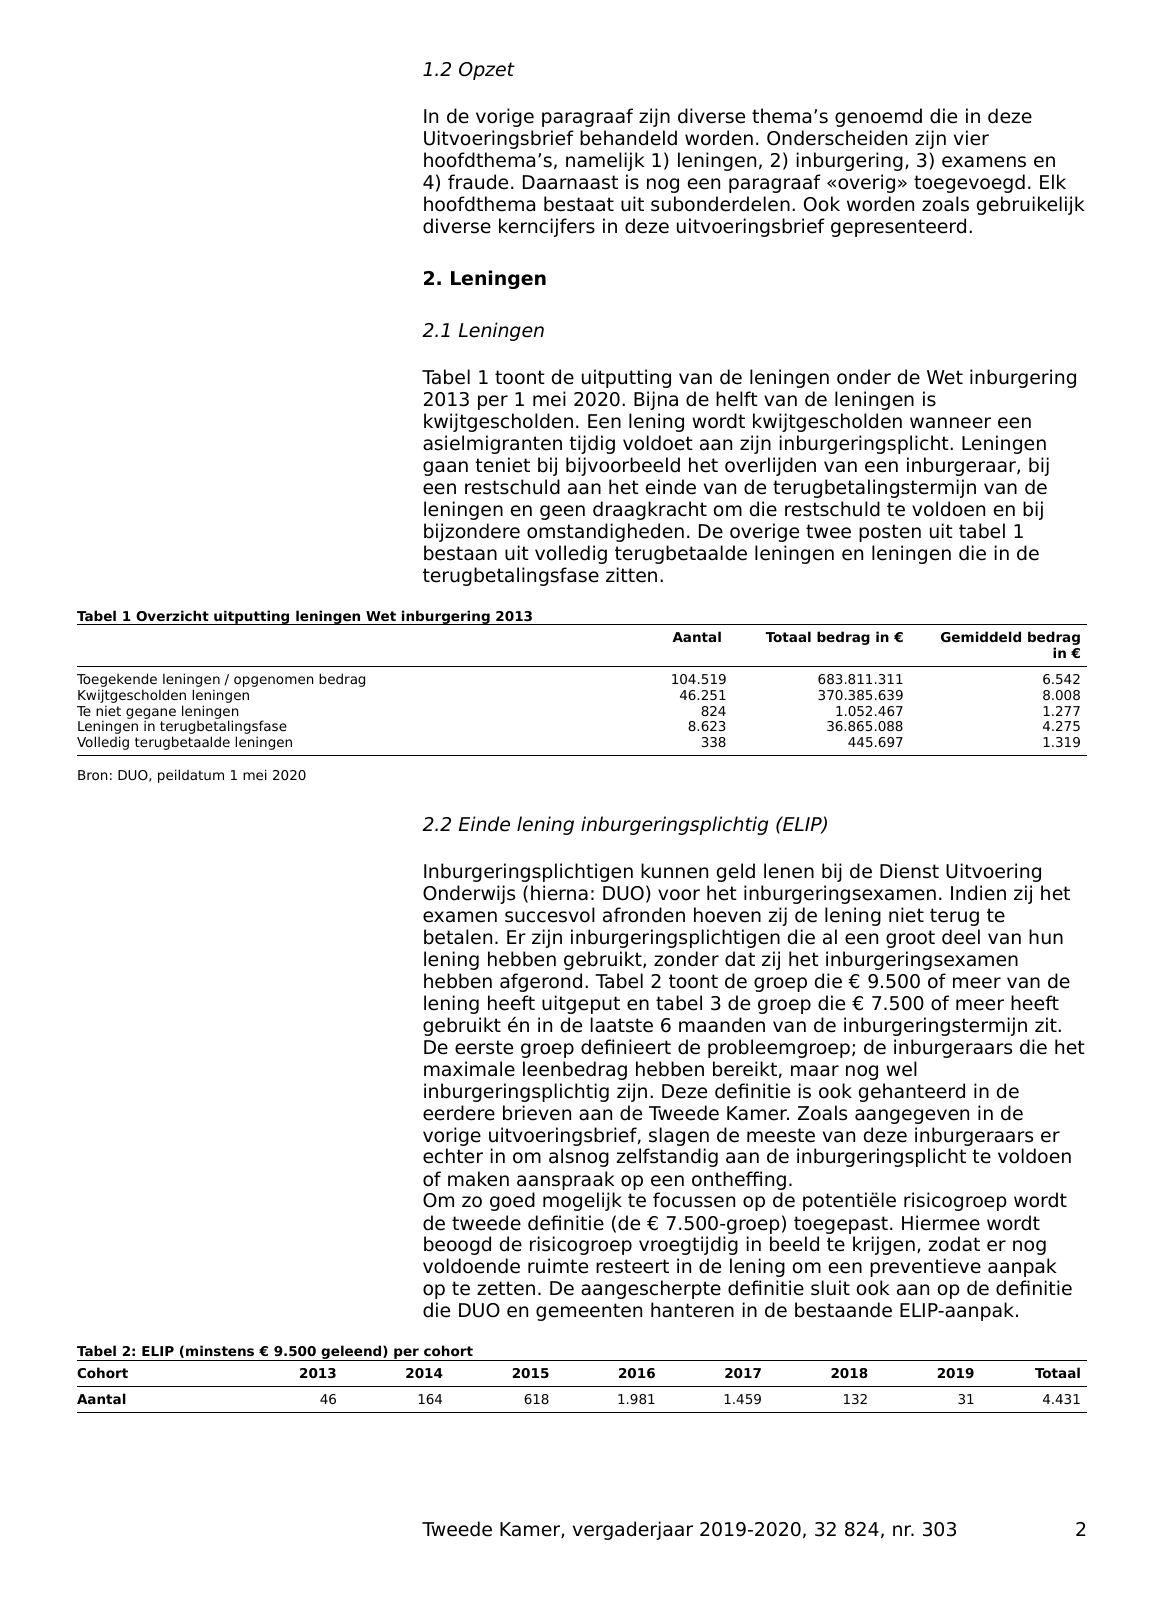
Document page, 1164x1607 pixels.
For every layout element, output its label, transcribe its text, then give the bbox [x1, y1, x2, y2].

subtitle 1.2 Opzet [422, 59, 1087, 81]
table_cell 2017 [661, 1361, 768, 1386]
table_cell 445.697 [732, 735, 909, 755]
table_cell Totaal bedrag in € [732, 625, 909, 666]
text In de vorige paragraaf zijn diverse thema’s genoemd die in deze Uitvoeringsbrief behandeld worden. Onderscheiden zijn vier hoofdthema’s, namelijk 1) leningen, 2) inburgering, 3) examens en 4) fraude. Daarnaast is nog een paragraaf «overig» toegevoegd. Elk hoofdthema bestaat uit subonderdelen. Ook worden zoals gebruikelijk diverse kerncijfers in deze uitvoeringsbrief gepresenteerd. [422, 106, 1087, 238]
table_cell 2013 [236, 1361, 342, 1386]
table_cell 2015 [449, 1361, 555, 1386]
table_cell Volledig terugbetaalde leningen [77, 735, 614, 755]
table_cell 2016 [555, 1361, 661, 1386]
table_cell Toegekende leningen / opgenomen bedrag [77, 667, 614, 688]
text Inburgeringsplichtigen kunnen geld lenen bij de Dienst Uitvoering Onderwijs (hierna: DUO) voor het inburgeringsexamen. Indien zij het examen succesvol afronden hoeven zij de lening niet terug te betalen. Er zijn inburgeringsplichtigen die al een groot deel van hun lening hebben gebruikt, zonder dat zij het inburgeringsexamen hebben afgerond. Tabel 2 toont de groep die € 9.500 of meer van de lening heeft uitgeput en tabel 3 de groep die € 7.500 of meer heeft gebruikt én in de laatste 6 maanden van de inburgeringstermijn zit. De eerste groep definieert de probleemgroep; de inburgeraars die het maximale leenbedrag hebben bereikt, maar nog wel inburgeringsplichtig zijn. Deze definitie is ook gehanteerd in de eerdere brieven aan de Tweede Kamer. Zoals aangegeven in de vorige uitvoeringsbrief, slagen de meeste van deze inburgeraars er echter in om alsnog zelfstandig aan de inburgeringsplicht te voldoen of maken aanspraak op een ontheffing. [422, 861, 1087, 1190]
table_cell 1.459 [661, 1387, 768, 1412]
table_cell 4.275 [909, 719, 1087, 735]
table_cell 4.431 [980, 1387, 1087, 1412]
table_header Tabel 2: ELIP (minstens € 9.500 geleend) per cohort [77, 1344, 1087, 1360]
table_cell Totaal [980, 1361, 1087, 1386]
table_cell 1.981 [555, 1387, 661, 1412]
table_cell 164 [343, 1387, 449, 1412]
table_cell 2019 [874, 1361, 980, 1386]
table_cell 31 [874, 1387, 980, 1412]
table_cell 683.811.311 [732, 667, 909, 688]
table_cell 1.277 [909, 703, 1087, 719]
table_cell Leningen in terugbetalingsfase [77, 719, 614, 735]
table_cell Te niet gegane leningen [77, 703, 614, 719]
table_cell Aantal [77, 1387, 236, 1412]
subtitle 2.1 Leningen [422, 320, 1087, 342]
table_cell 8.623 [614, 719, 732, 735]
table_cell 2018 [768, 1361, 874, 1386]
table_cell 104.519 [614, 667, 732, 688]
text Tabel 1 toont de uitputting van de leningen onder de Wet inburgering 2013 per 1 mei 2020. Bijna de helft van de leningen is kwijtgescholden. Een lening wordt kwijtgescholden wanneer een asielmigranten tijdig voldoet aan zijn inburgeringsplicht. Leningen gaan teniet bij bijvoorbeeld het overlijden van een inburgeraar, bij een restschuld aan het einde van de terugbetalingstermijn van de leningen en geen draagkracht om die restschuld te voldoen en bij bijzondere omstandigheden. De overige twee posten uit tabel 1 bestaan uit volledig terugbetaalde leningen en leningen die in de terugbetalingsfase zitten. [422, 367, 1087, 587]
table_cell Cohort [77, 1361, 236, 1386]
table_cell 132 [768, 1387, 874, 1412]
table_cell Bron: DUO, peildatum 1 mei 2020 [77, 756, 1087, 784]
table_cell 824 [614, 703, 732, 719]
table_cell 36.865.088 [732, 719, 909, 735]
table_cell 618 [449, 1387, 555, 1412]
table_cell 1.319 [909, 735, 1087, 755]
table_cell Aantal [614, 625, 732, 666]
table_cell 338 [614, 735, 732, 755]
text Om zo goed mogelijk te focussen op de potentiële risicogroep wordt de tweede definitie (de € 7.500-groep) toegepast. Hiermee wordt beoogd de risicogroep vroegtijdig in beeld te krijgen, zodat er nog voldoende ruimte resteert in de lening om een preventieve aanpak op te zetten. De aangescherpte definitie sluit ook aan op de definitie die DUO en gemeenten hanteren in de bestaande ELIP-aanpak. [422, 1190, 1087, 1322]
subtitle 2. Leningen [422, 268, 1087, 290]
table_cell Gemiddeld bedrag in € [909, 625, 1087, 666]
table_cell 46.251 [614, 688, 732, 703]
table_cell 8.008 [909, 688, 1087, 703]
subtitle 2.2 Einde lening inburgeringsplichtig (ELIP) [422, 814, 1087, 836]
table_cell 370.385.639 [732, 688, 909, 703]
table_cell 1.052.467 [732, 703, 909, 719]
table_header Tabel 1 Overzicht uitputting leningen Wet inburgering 2013 [77, 609, 1087, 624]
table_cell Kwijtgescholden leningen [77, 688, 614, 703]
table_cell 46 [236, 1387, 342, 1412]
table_cell [77, 625, 614, 666]
table_cell 2014 [343, 1361, 449, 1386]
table_cell 6.542 [909, 667, 1087, 688]
